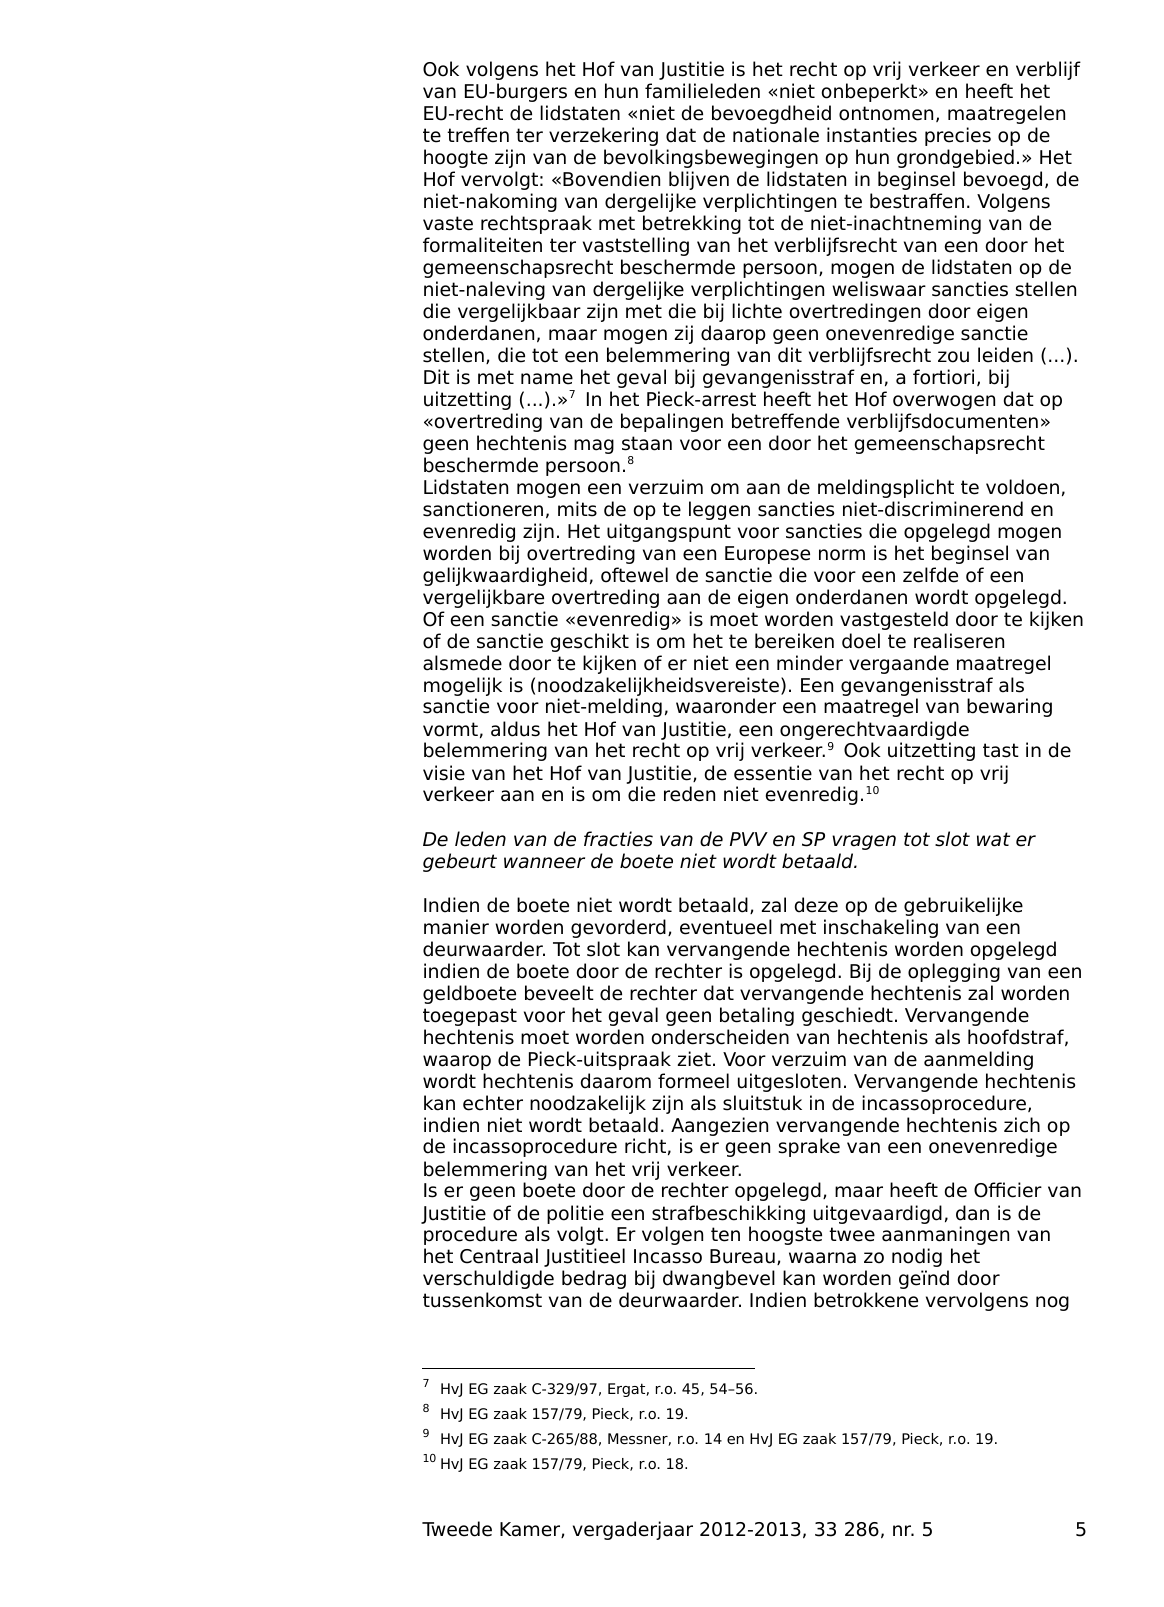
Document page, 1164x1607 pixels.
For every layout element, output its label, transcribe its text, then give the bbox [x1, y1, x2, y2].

text HvJ EG zaak 157/79, Pieck, r.o. 19. [422, 1402, 1087, 1424]
text Lidstaten mogen een verzuim om aan de meldingsplicht te voldoen, sanctioneren, mits de op te leggen sancties niet-discriminerend en evenredig zijn. Het uitgangspunt voor sancties die opgelegd mogen worden bij overtreding van een Europese norm is het beginsel van gelijkwaardigheid, oftewel de sanctie die voor een zelfde of een vergelijkbare overtreding aan de eigen onderdanen wordt opgelegd. Of een sanctie «evenredig» is moet worden vastgesteld door te kijken of de sanctie geschikt is om het te bereiken doel te realiseren alsmede door te kijken of er niet een minder vergaande maatregel mogelijk is (noodzakelijkheidsvereiste). Een gevangenisstraf als sanctie voor niet-melding, waaronder een maatregel van bewaring vormt, aldus het Hof van Justitie, een ongerechtvaardigde belemmering van het recht op vrij verkeer. Ook uitzetting tast in de visie van het Hof van Justitie, de essentie van het recht op vrij verkeer aan en is om die reden niet evenredig. [422, 477, 1087, 806]
text HvJ EG zaak C-329/97, Ergat, r.o. 45, 54–56. [422, 1377, 1087, 1399]
text Ook volgens het Hof van Justitie is het recht op vrij verkeer en verblijf van EU-burgers en hun familieleden «niet onbeperkt» en heeft het EU-recht de lidstaten «niet de bevoegdheid ontnomen, maatregelen te treffen ter verzekering dat de nationale instanties precies op de hoogte zijn van de bevolkingsbewegingen op hun grondgebied.» Het Hof vervolgt: «Bovendien blijven de lidstaten in beginsel bevoegd, de niet-nakoming van dergelijke verplichtingen te bestraffen. Volgens vaste rechtspraak met betrekking tot de niet-inachtneming van de formaliteiten ter vaststelling van het verblijfsrecht van een door het gemeenschapsrecht beschermde persoon, mogen de lidstaten op de niet-naleving van dergelijke verplichtingen weliswaar sancties stellen die vergelijkbaar zijn met die bij lichte overtredingen door eigen onderdanen, maar mogen zij daarop geen onevenredige sanctie stellen, die tot een belemmering van dit verblijfsrecht zou leiden (...). Dit is met name het geval bij gevangenisstraf en, a fortiori, bij uitzetting (...).» In het Pieck-arrest heeft het Hof overwogen dat op «overtreding van de bepalingen betreffende verblijfsdocumenten» geen hechtenis mag staan voor een door het gemeenschapsrecht beschermde persoon. [422, 59, 1087, 477]
text Is er geen boete door de rechter opgelegd, maar heeft de Officier van Justitie of de politie een strafbeschikking uitgevaardigd, dan is de procedure als volgt. Er volgen ten hoogste twee aanmaningen van het Centraal Justitieel Incasso Bureau, waarna zo nodig het verschuldigde bedrag bij dwangbevel kan worden geïnd door tussenkomst van de deurwaarder. Indien betrokkene vervolgens nog [422, 1180, 1087, 1312]
text Indien de boete niet wordt betaald, zal deze op de gebruikelijke manier worden gevorderd, eventueel met inschakeling van een deurwaarder. Tot slot kan vervangende hechtenis worden opgelegd indien de boete door de rechter is opgelegd. Bij de oplegging van een geldboete beveelt de rechter dat vervangende hechtenis zal worden toegepast voor het geval geen betaling geschiedt. Vervangende hechtenis moet worden onderscheiden van hechtenis als hoofdstraf, waarop de Pieck-uitspraak ziet. Voor verzuim van de aanmelding wordt hechtenis daarom formeel uitgesloten. Vervangende hechtenis kan echter noodzakelijk zijn als sluitstuk in de incassoprocedure, indien niet wordt betaald. Aangezien vervangende hechtenis zich op de incassoprocedure richt, is er geen sprake van een onevenredige belemmering van het vrij verkeer. [422, 895, 1087, 1180]
text De leden van de fracties van de PVV en SP vragen tot slot wat er gebeurt wanneer de boete niet wordt betaald. [422, 828, 1087, 872]
text HvJ EG zaak C-265/88, Messner, r.o. 14 en HvJ EG zaak 157/79, Pieck, r.o. 19. [422, 1427, 1087, 1449]
text HvJ EG zaak 157/79, Pieck, r.o. 18. [422, 1452, 1087, 1474]
